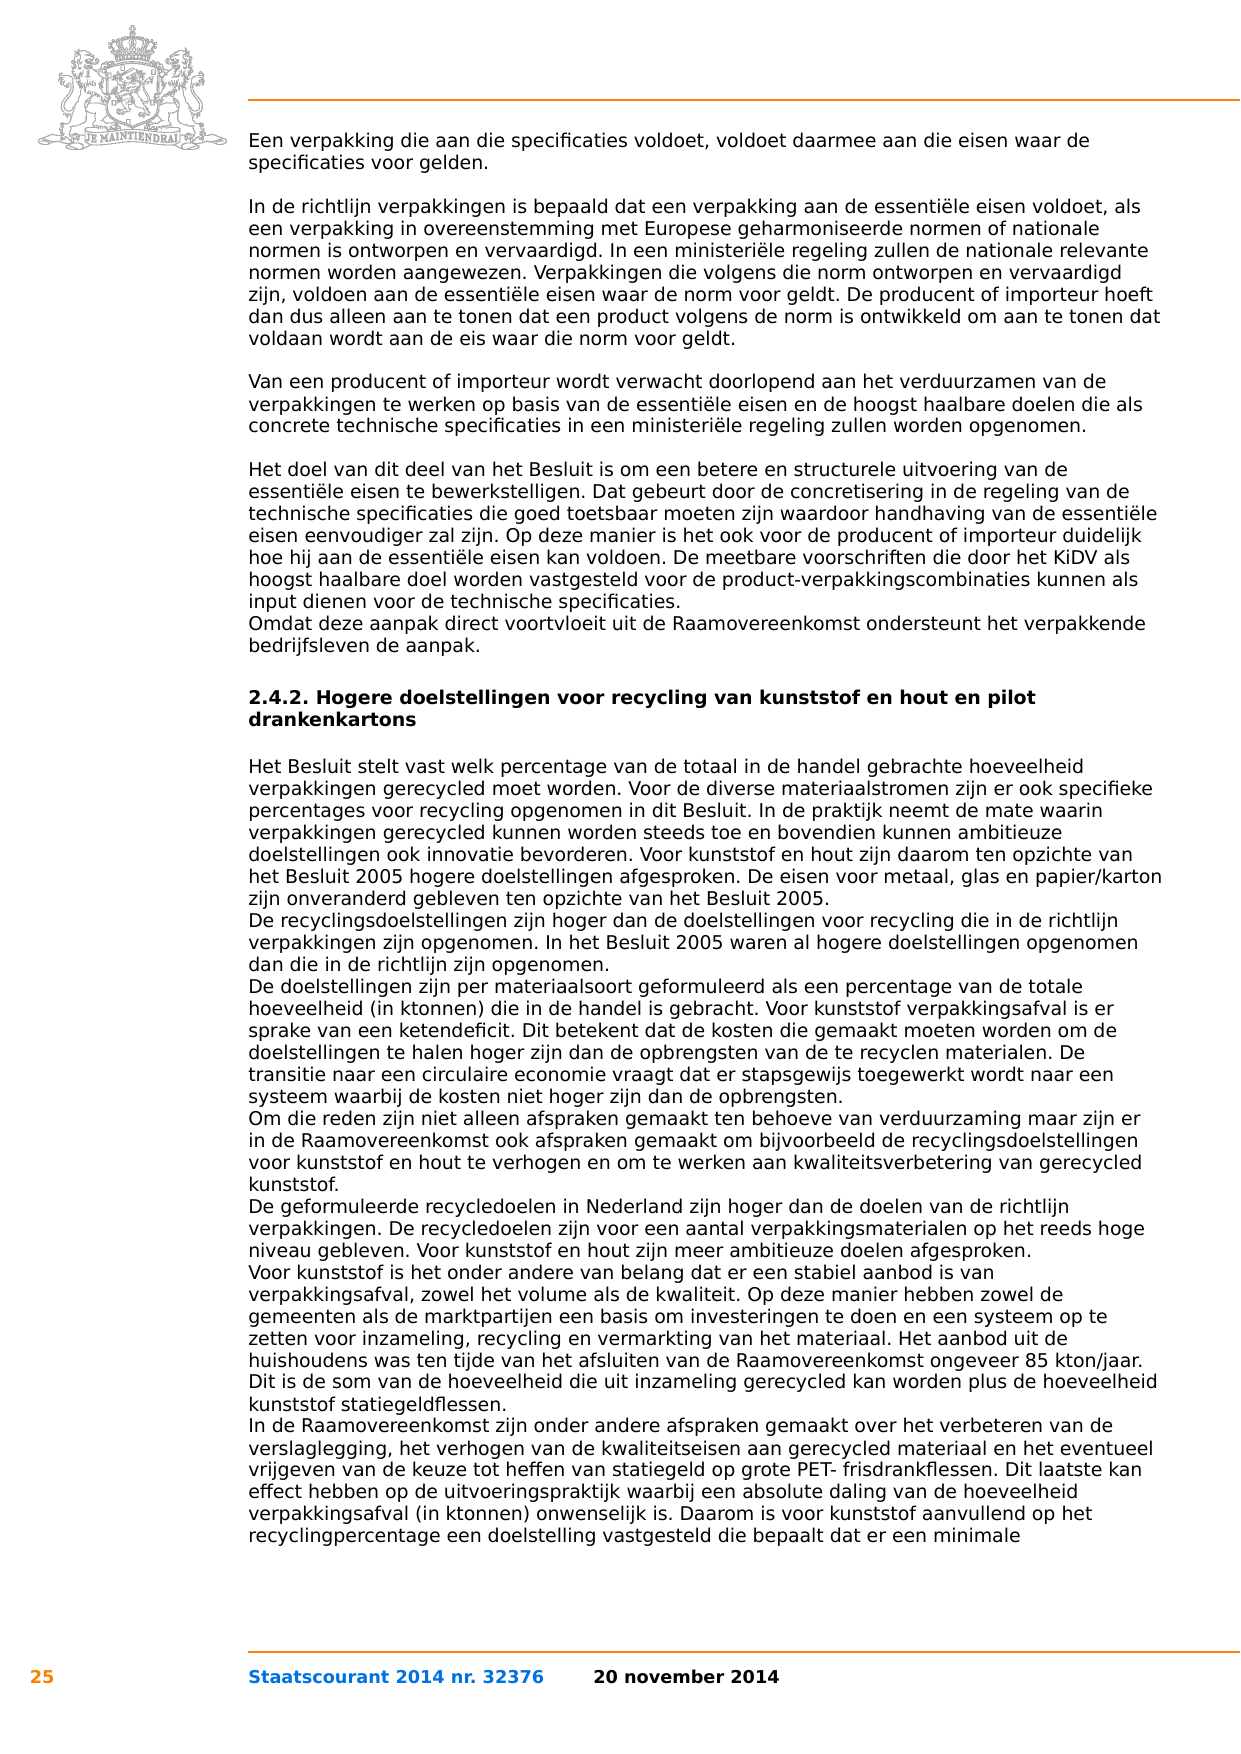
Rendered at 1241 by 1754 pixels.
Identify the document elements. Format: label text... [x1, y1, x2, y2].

text Voor kunststof is het onder andere van belang dat er een stabiel aanbod is van verpakkingsafval, zowel het volume als de kwaliteit. Op deze manier hebben zowel de gemeenten als de marktpartijen een basis om investeringen te doen en een systeem op te zetten voor inzameling, recycling en vermarkting van het materiaal. Het aanbod uit de huishoudens was ten tijde van het afsluiten van de Raamovereenkomst ongeveer 85 kton/jaar. Dit is de som van de hoeveelheid die uit inzameling gerecycled kan worden plus de hoeveelheid kunststof statiegeldflessen. [248, 1262, 1163, 1415]
text Een verpakking die aan die specificaties voldoet, voldoet daarmee aan die eisen waar de specificaties voor gelden. [248, 130, 1163, 174]
text Het Besluit stelt vast welk percentage van de totaal in de handel gebrachte hoeveelheid verpakkingen gerecycled moet worden. Voor de diverse materiaalstromen zijn er ook specifieke percentages voor recycling opgenomen in dit Besluit. In de praktijk neemt de mate waarin verpakkingen gerecycled kunnen worden steeds toe en bovendien kunnen ambitieuze doelstellingen ook innovatie bevorderen. Voor kunststof en hout zijn daarom ten opzichte van het Besluit 2005 hogere doelstellingen afgesproken. De eisen voor metaal, glas en papier/karton zijn onveranderd gebleven ten opzichte van het Besluit 2005. [248, 756, 1163, 910]
text De geformuleerde recycledoelen in Nederland zijn hoger dan de doelen van de richtlijn verpakkingen. De recycledoelen zijn voor een aantal verpakkingsmaterialen op het reeds hoge niveau gebleven. Voor kunststof en hout zijn meer ambitieuze doelen afgesproken. [248, 1196, 1163, 1262]
text Het doel van dit deel van het Besluit is om een betere en structurele uitvoering van de essentiële eisen te bewerkstelligen. Dat gebeurt door de concretisering in de regeling van de technische specificaties die goed toetsbaar moeten zijn waardoor handhaving van de essentiële eisen eenvoudiger zal zijn. Op deze manier is het ook voor de producent of importeur duidelijk hoe hij aan de essentiële eisen kan voldoen. De meetbare voorschriften die door het KiDV als hoogst haalbare doel worden vastgesteld voor de product-verpakkingscombinaties kunnen als input dienen voor de technische specificaties. [248, 459, 1163, 613]
text Van een producent of importeur wordt verwacht doorlopend aan het verduurzamen van de verpakkingen te werken op basis van de essentiële eisen en de hoogst haalbare doelen die als concrete technische specificaties in een ministeriële regeling zullen worden opgenomen. [248, 371, 1163, 437]
text De doelstellingen zijn per materiaalsoort geformuleerd als een percentage van de totale hoeveelheid (in ktonnen) die in de handel is gebracht. Voor kunststof verpakkingsafval is er sprake van een ketendeficit. Dit betekent dat de kosten die gemaakt moeten worden om de doelstellingen te halen hoger zijn dan de opbrengsten van de te recyclen materialen. De transitie naar een circulaire economie vraagt dat er stapsgewijs toegewerkt wordt naar een systeem waarbij de kosten niet hoger zijn dan de opbrengsten. [248, 976, 1163, 1108]
picture [38, 25, 227, 150]
subtitle 2.4.2. Hogere doelstellingen voor recycling van kunststof en hout en pilot drankenkartons [248, 687, 1163, 731]
text Om die reden zijn niet alleen afspraken gemaakt ten behoeve van verduurzaming maar zijn er in de Raamovereenkomst ook afspraken gemaakt om bijvoorbeeld de recyclingsdoelstellingen voor kunststof en hout te verhogen en om te werken aan kwaliteitsverbetering van gerecycled kunststof. [248, 1108, 1163, 1196]
text In de richtlijn verpakkingen is bepaald dat een verpakking aan de essentiële eisen voldoet, als een verpakking in overeenstemming met Europese geharmoniseerde normen of nationale normen is ontworpen en vervaardigd. In een ministeriële regeling zullen de nationale relevante normen worden aangewezen. Verpakkingen die volgens die norm ontworpen en vervaardigd zijn, voldoen aan de essentiële eisen waar de norm voor geldt. De producent of importeur hoeft dan dus alleen aan te tonen dat een product volgens de norm is ontwikkeld om aan te tonen dat voldaan wordt aan de eis waar die norm voor geldt. [248, 196, 1163, 349]
text Omdat deze aanpak direct voortvloeit uit de Raamovereenkomst ondersteunt het verpakkende bedrijfsleven de aanpak. [248, 613, 1163, 657]
text De recyclingsdoelstellingen zijn hoger dan de doelstellingen voor recycling die in de richtlijn verpakkingen zijn opgenomen. In het Besluit 2005 waren al hogere doelstellingen opgenomen dan die in de richtlijn zijn opgenomen. [248, 910, 1163, 976]
text In de Raamovereenkomst zijn onder andere afspraken gemaakt over het verbeteren van de verslaglegging, het verhogen van de kwaliteitseisen aan gerecycled materiaal en het eventueel vrijgeven van de keuze tot heffen van statiegeld op grote PET- frisdrankflessen. Dit laatste kan effect hebben op de uitvoeringspraktijk waarbij een absolute daling van de hoeveelheid verpakkingsafval (in ktonnen) onwenselijk is. Daarom is voor kunststof aanvullend op het recyclingpercentage een doelstelling vastgesteld die bepaalt dat er een minimale [248, 1415, 1163, 1547]
